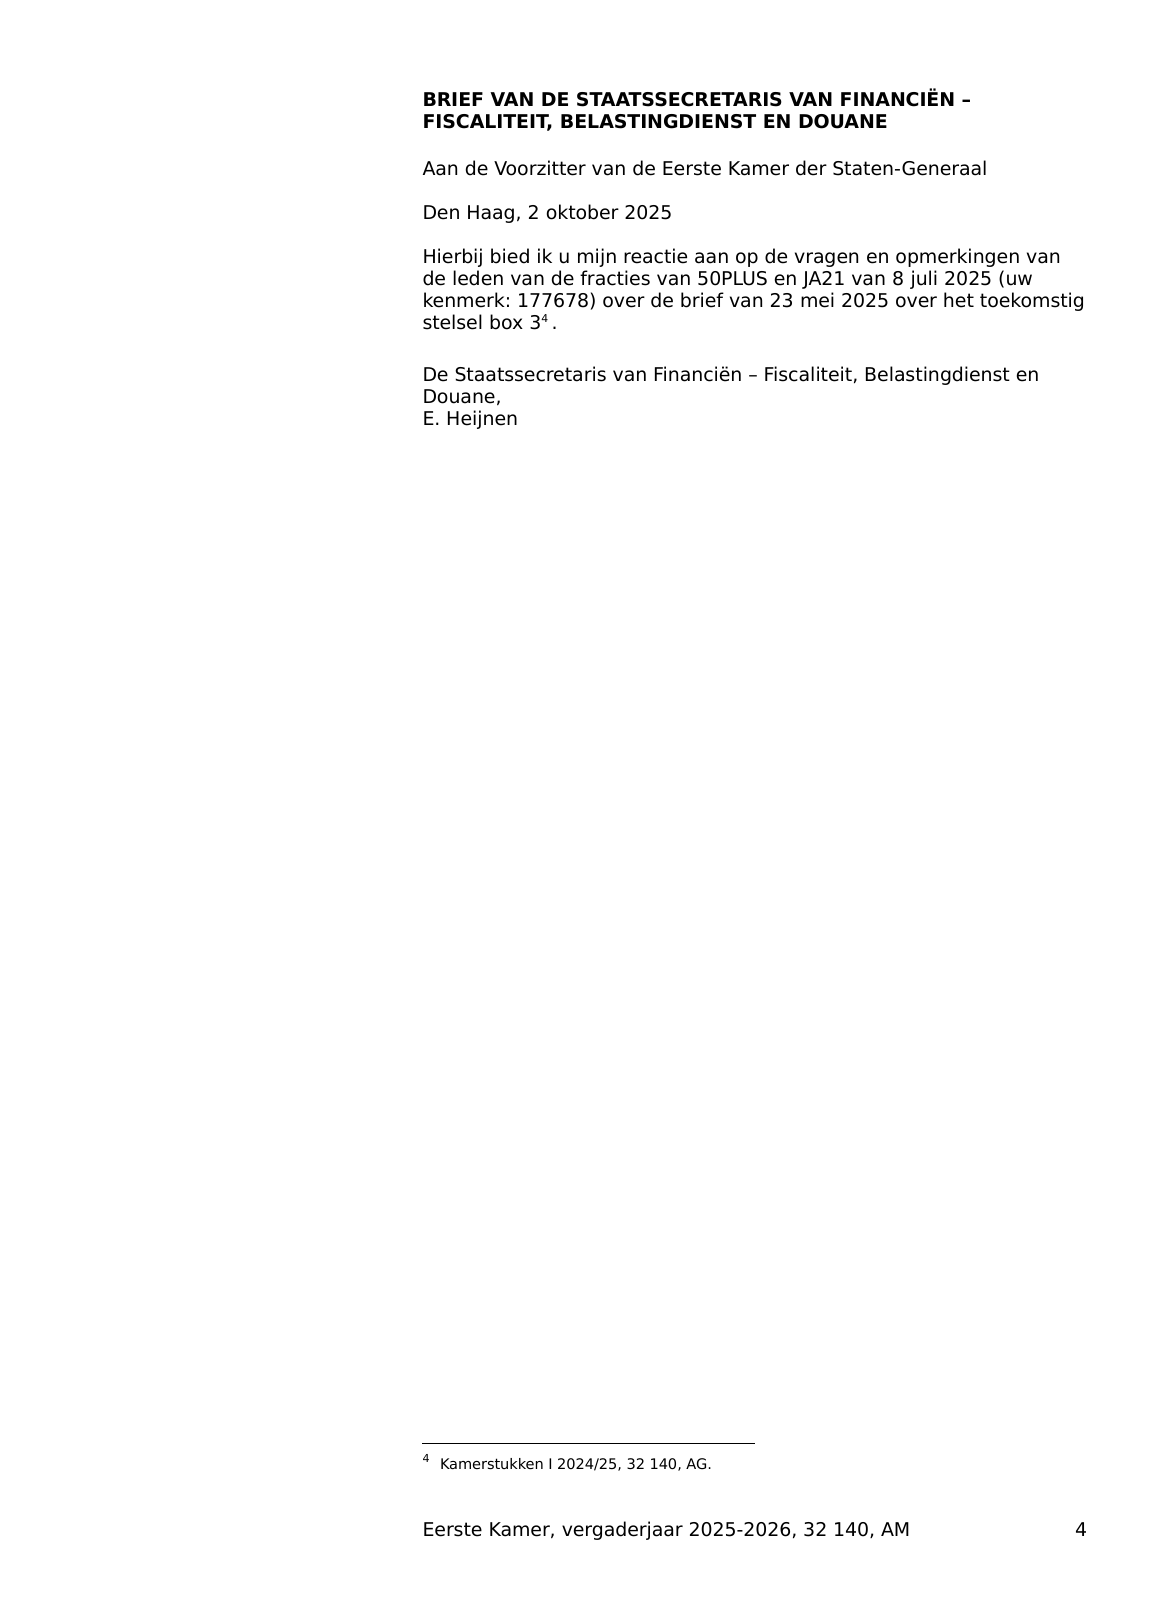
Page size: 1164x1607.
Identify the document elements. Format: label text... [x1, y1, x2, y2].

text Kamerstukken I 2024/25, 32 140, AG. [422, 1452, 1087, 1474]
text Den Haag, 2 oktober 2025 [422, 202, 1087, 224]
text Hierbij bied ik u mijn reactie aan op de vragen en opmerkingen van de leden van de fracties van 50PLUS en JA21 van 8 juli 2025 (uw kenmerk: 177678) over de brief van 23 mei 2025 over het toekomstig stelsel box 3. [422, 246, 1087, 334]
text Aan de Voorzitter van de Eerste Kamer der Staten-Generaal [422, 158, 1087, 180]
subtitle BRIEF VAN DE STAATSSECRETARIS VAN FINANCIËN – FISCALITEIT, BELASTINGDIENST EN DOUANE [422, 89, 1087, 133]
text De Staatssecretaris van Financiën – Fiscaliteit, Belastingdienst en Douane, E. Heijnen [422, 364, 1087, 430]
